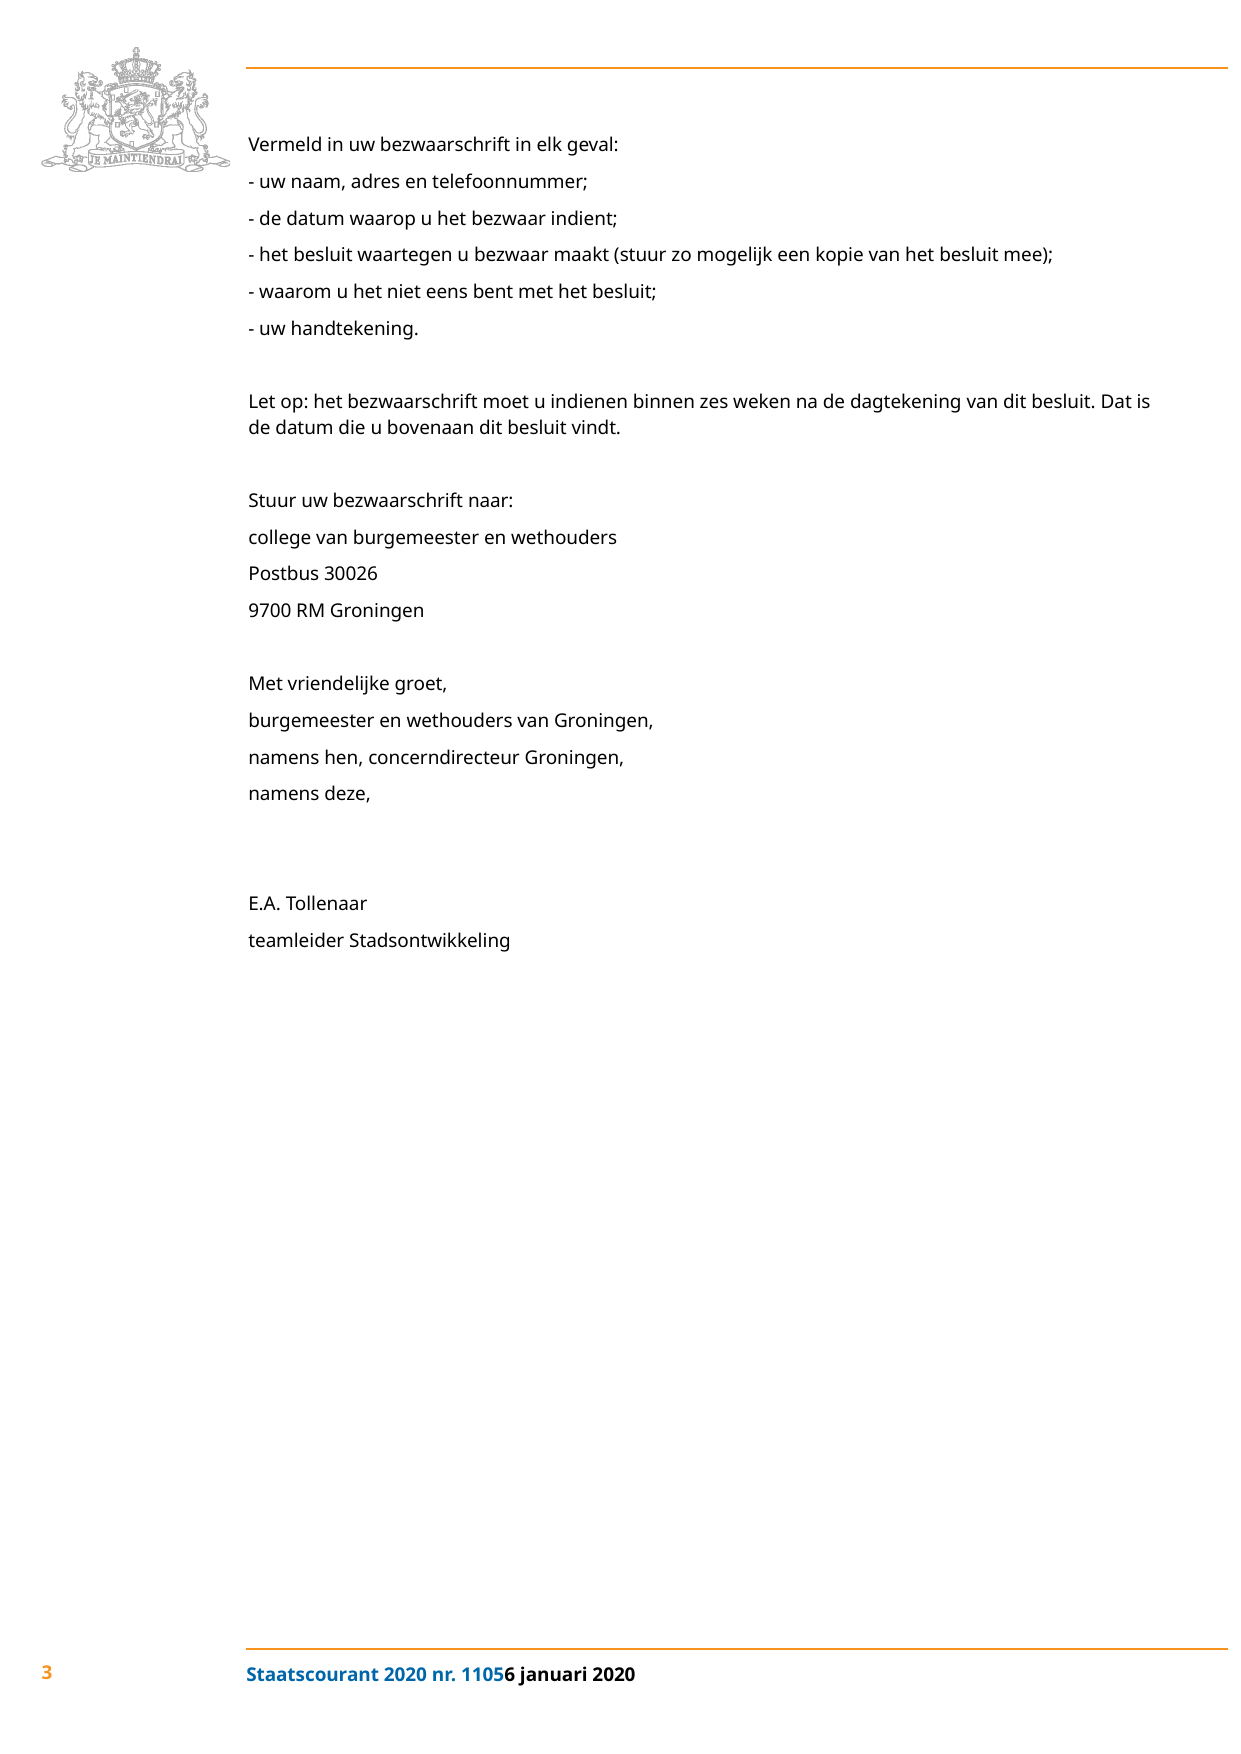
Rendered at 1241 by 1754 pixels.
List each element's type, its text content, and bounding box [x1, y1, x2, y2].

text Postbus 30026 [248, 561, 1152, 586]
text Let op: het bezwaarschrift moet u indienen binnen zes weken na de dagtekening van dit besluit. Dat is de datum die u bovenaan dit besluit vindt. [248, 388, 1152, 439]
text - uw naam, adres en telefoonnummer; [248, 168, 1152, 194]
text namens hen, concerndirecteur Groningen, [248, 744, 1152, 769]
text - de datum waarop u het bezwaar indient; [248, 205, 1152, 231]
text - waarom u het niet eens bent met het besluit; [248, 278, 1152, 304]
text - het besluit waartegen u bezwaar maakt (stuur zo mogelijk een kopie van het besluit mee); [248, 241, 1152, 267]
text Met vriendelijke groet, [248, 671, 1152, 696]
picture [41, 47, 231, 172]
text Vermeld in uw bezwaarschrift in elk geval: [248, 131, 1152, 157]
text burgemeester en wethouders van Groningen, [248, 707, 1152, 733]
text - uw handtekening. [248, 315, 1152, 341]
text 9700 RM Groningen [248, 597, 1152, 623]
text teamleider Stadsontwikkeling [248, 927, 1152, 953]
text E.A. Tollenaar [248, 891, 1152, 916]
text Stuur uw bezwaarschrift naar: [248, 487, 1152, 513]
text college van burgemeester en wethouders [248, 524, 1152, 549]
text namens deze, [248, 781, 1152, 806]
